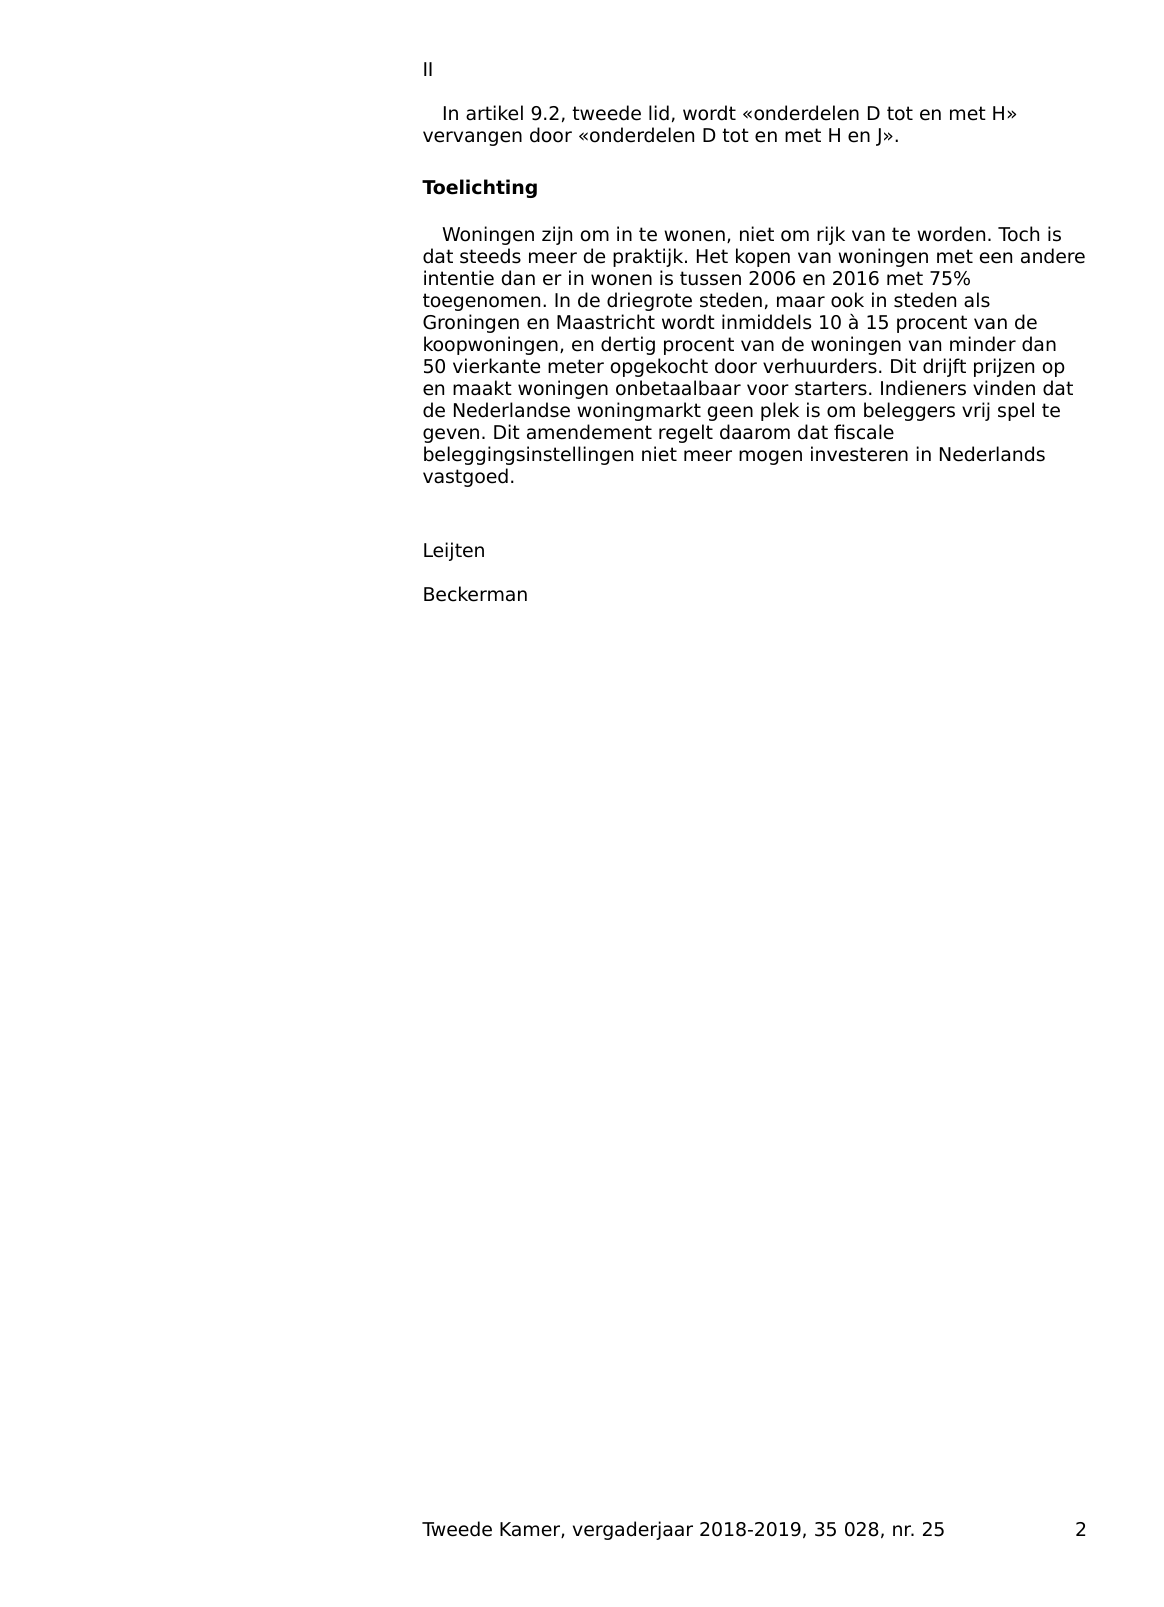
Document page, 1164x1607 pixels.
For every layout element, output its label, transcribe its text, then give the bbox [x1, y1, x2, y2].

text Woningen zijn om in te wonen, niet om rijk van te worden. Toch is dat steeds meer de praktijk. Het kopen van woningen met een andere intentie dan er in wonen is tussen 2006 en 2016 met 75% toegenomen. In de driegrote steden, maar ook in steden als Groningen en Maastricht wordt inmiddels 10 à 15 procent van de koopwoningen, en dertig procent van de woningen van minder dan 50 vierkante meter opgekocht door verhuurders. Dit drijft prijzen op en maakt woningen onbetaalbaar voor starters. Indieners vinden dat de Nederlandse woningmarkt geen plek is om beleggers vrij spel te geven. Dit amendement regelt daarom dat fiscale beleggingsinstellingen niet meer mogen investeren in Nederlands vastgoed. [422, 224, 1087, 488]
subtitle Toelichting [422, 177, 1087, 199]
text Leijten Beckerman [422, 518, 1087, 606]
subtitle II [422, 59, 1087, 81]
text In artikel 9.2, tweede lid, wordt «onderdelen D tot en met H» vervangen door «onderdelen D tot en met H en J». [422, 103, 1087, 147]
